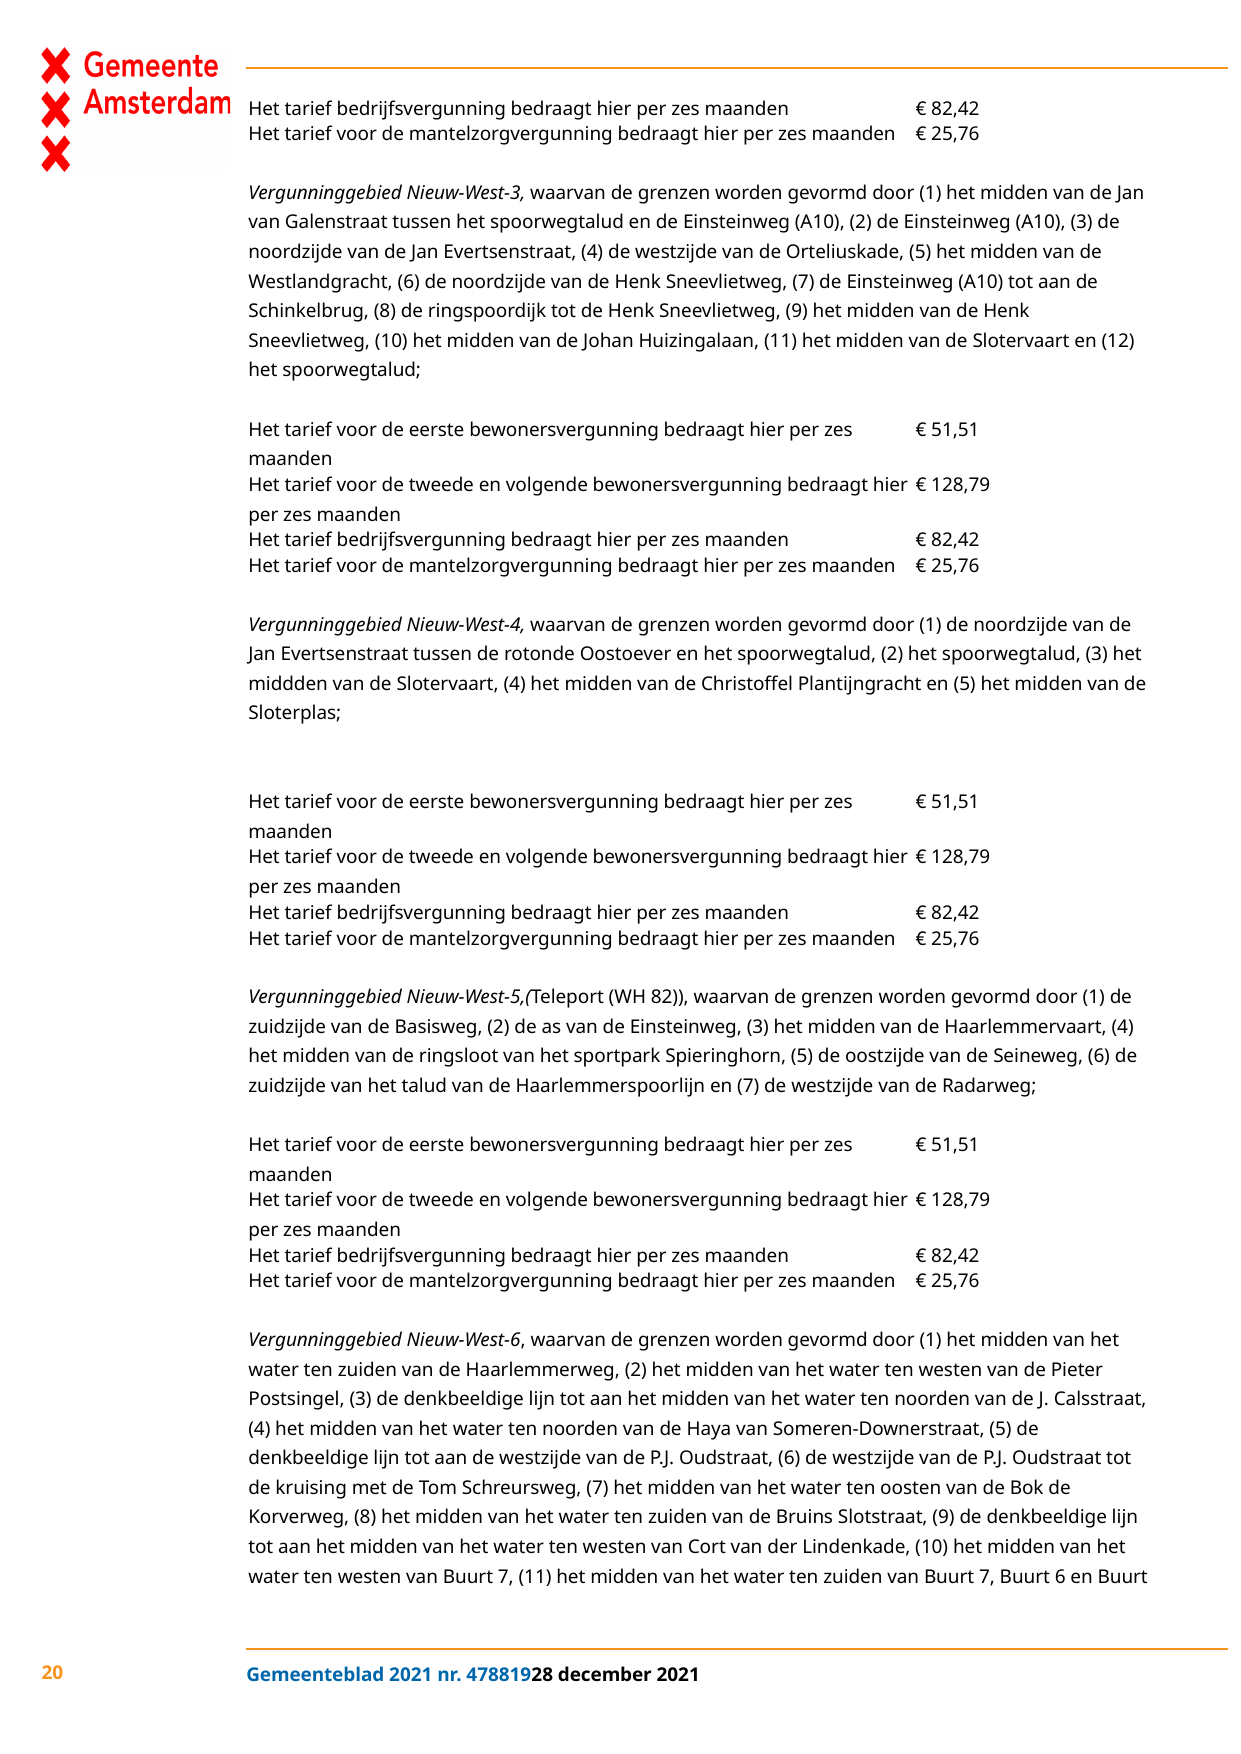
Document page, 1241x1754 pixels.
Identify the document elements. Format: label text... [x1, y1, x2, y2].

picture [41, 47, 231, 172]
table_cell € 25,76 [915, 1268, 1152, 1293]
table_cell € 128,79 [915, 471, 1152, 526]
text Vergunninggebied Nieuw-West-3, waarvan de grenzen worden gevormd door (1) het midden van de Jan van Galenstraat tussen het spoorwegtalud en de Einsteinweg (A10), (2) de Einsteinweg (A10), (3) de noordzijde van de Jan Evertsenstraat, (4) de westzijde van de Orteliuskade, (5) het midden van de Westlandgracht, (6) de noordzijde van de Henk Sneevlietweg, (7) de Einsteinweg (A10) tot aan de Schinkelbrug, (8) de ringspoordijk tot de Henk Sneevlietweg, (9) het midden van de Henk Sneevlietweg, (10) het midden van de Johan Huizingalaan, (11) het midden van de Slotervaart en (12) het spoorwegtalud; [248, 179, 1152, 382]
table_cell Het tarief voor de tweede en volgende bewonersvergunning bedraagt hier per zes maanden [248, 844, 915, 899]
table_header € 51,51 [915, 788, 1152, 844]
table_header Het tarief voor de eerste bewonersvergunning bedraagt hier per zes maanden [248, 1131, 915, 1187]
table_header € 51,51 [915, 416, 1152, 471]
table_cell Het tarief voor de tweede en volgende bewonersvergunning bedraagt hier per zes maanden [248, 1187, 915, 1242]
table_cell Het tarief bedrijfsvergunning bedraagt hier per zes maanden [248, 899, 915, 925]
table_cell Het tarief bedrijfsvergunning bedraagt hier per zes maanden [248, 526, 915, 552]
table_cell € 25,76 [915, 121, 1152, 146]
table_cell € 128,79 [915, 1187, 1152, 1242]
text Vergunninggebied Nieuw-West-4, waarvan de grenzen worden gevormd door (1) de noordzijde van de Jan Evertsenstraat tussen de rotonde Oostoever en het spoorwegtalud, (2) het spoorwegtalud, (3) het middden van de Slotervaart, (4) het midden van de Christoffel Plantijngracht en (5) het midden van de Sloterplas; [248, 611, 1152, 725]
table_header Het tarief voor de eerste bewonersvergunning bedraagt hier per zes maanden [248, 416, 915, 471]
text Vergunninggebied Nieuw-West-5,(Teleport (WH 82)), waarvan de grenzen worden gevormd door (1) de zuidzijde van de Basisweg, (2) de as van de Einsteinweg, (3) het midden van de Haarlemmervaart, (4) het midden van de ringsloot van het sportpark Spieringhorn, (5) de oostzijde van de Seineweg, (6) de zuidzijde van het talud van de Haarlemmerspoorlijn en (7) de westzijde van de Radarweg; [248, 983, 1152, 1098]
table_header € 51,51 [915, 1131, 1152, 1187]
table_cell Het tarief voor de mantelzorgvergunning bedraagt hier per zes maanden [248, 925, 915, 950]
table_cell Het tarief bedrijfsvergunning bedraagt hier per zes maanden [248, 95, 915, 121]
table_cell Het tarief voor de mantelzorgvergunning bedraagt hier per zes maanden [248, 552, 915, 578]
table_cell Het tarief bedrijfsvergunning bedraagt hier per zes maanden [248, 1242, 915, 1268]
table_cell € 82,42 [915, 1242, 1152, 1268]
table_cell € 25,76 [915, 552, 1152, 578]
table_cell € 25,76 [915, 925, 1152, 950]
text Vergunninggebied Nieuw-West-6, waarvan de grenzen worden gevormd door (1) het midden van het water ten zuiden van de Haarlemmerweg, (2) het midden van het water ten westen van de Pieter Postsingel, (3) de denkbeeldige lijn tot aan het midden van het water ten noorden van de J. Calsstraat, (4) het midden van het water ten noorden van de Haya van Someren-Downerstraat, (5) de denkbeeldige lijn tot aan de westzijde van de P.J. Oudstraat, (6) de westzijde van de P.J. Oudstraat tot de kruising met de Tom Schreursweg, (7) het midden van het water ten oosten van de Bok de Korverweg, (8) het midden van het water ten zuiden van de Bruins Slotstraat, (9) de denkbeeldige lijn tot aan het midden van het water ten westen van Cort van der Lindenkade, (10) het midden van het water ten westen van Buurt 7, (11) het midden van het water ten zuiden van Buurt 7, Buurt 6 en Buurt [248, 1326, 1152, 1588]
table_cell Het tarief voor de mantelzorgvergunning bedraagt hier per zes maanden [248, 121, 915, 146]
table_cell € 82,42 [915, 526, 1152, 552]
table_cell € 128,79 [915, 844, 1152, 899]
table_cell € 82,42 [915, 95, 1152, 121]
table_header Het tarief voor de eerste bewonersvergunning bedraagt hier per zes maanden [248, 788, 915, 844]
table_cell € 82,42 [915, 899, 1152, 925]
table_cell Het tarief voor de mantelzorgvergunning bedraagt hier per zes maanden [248, 1268, 915, 1293]
table_cell Het tarief voor de tweede en volgende bewonersvergunning bedraagt hier per zes maanden [248, 471, 915, 526]
